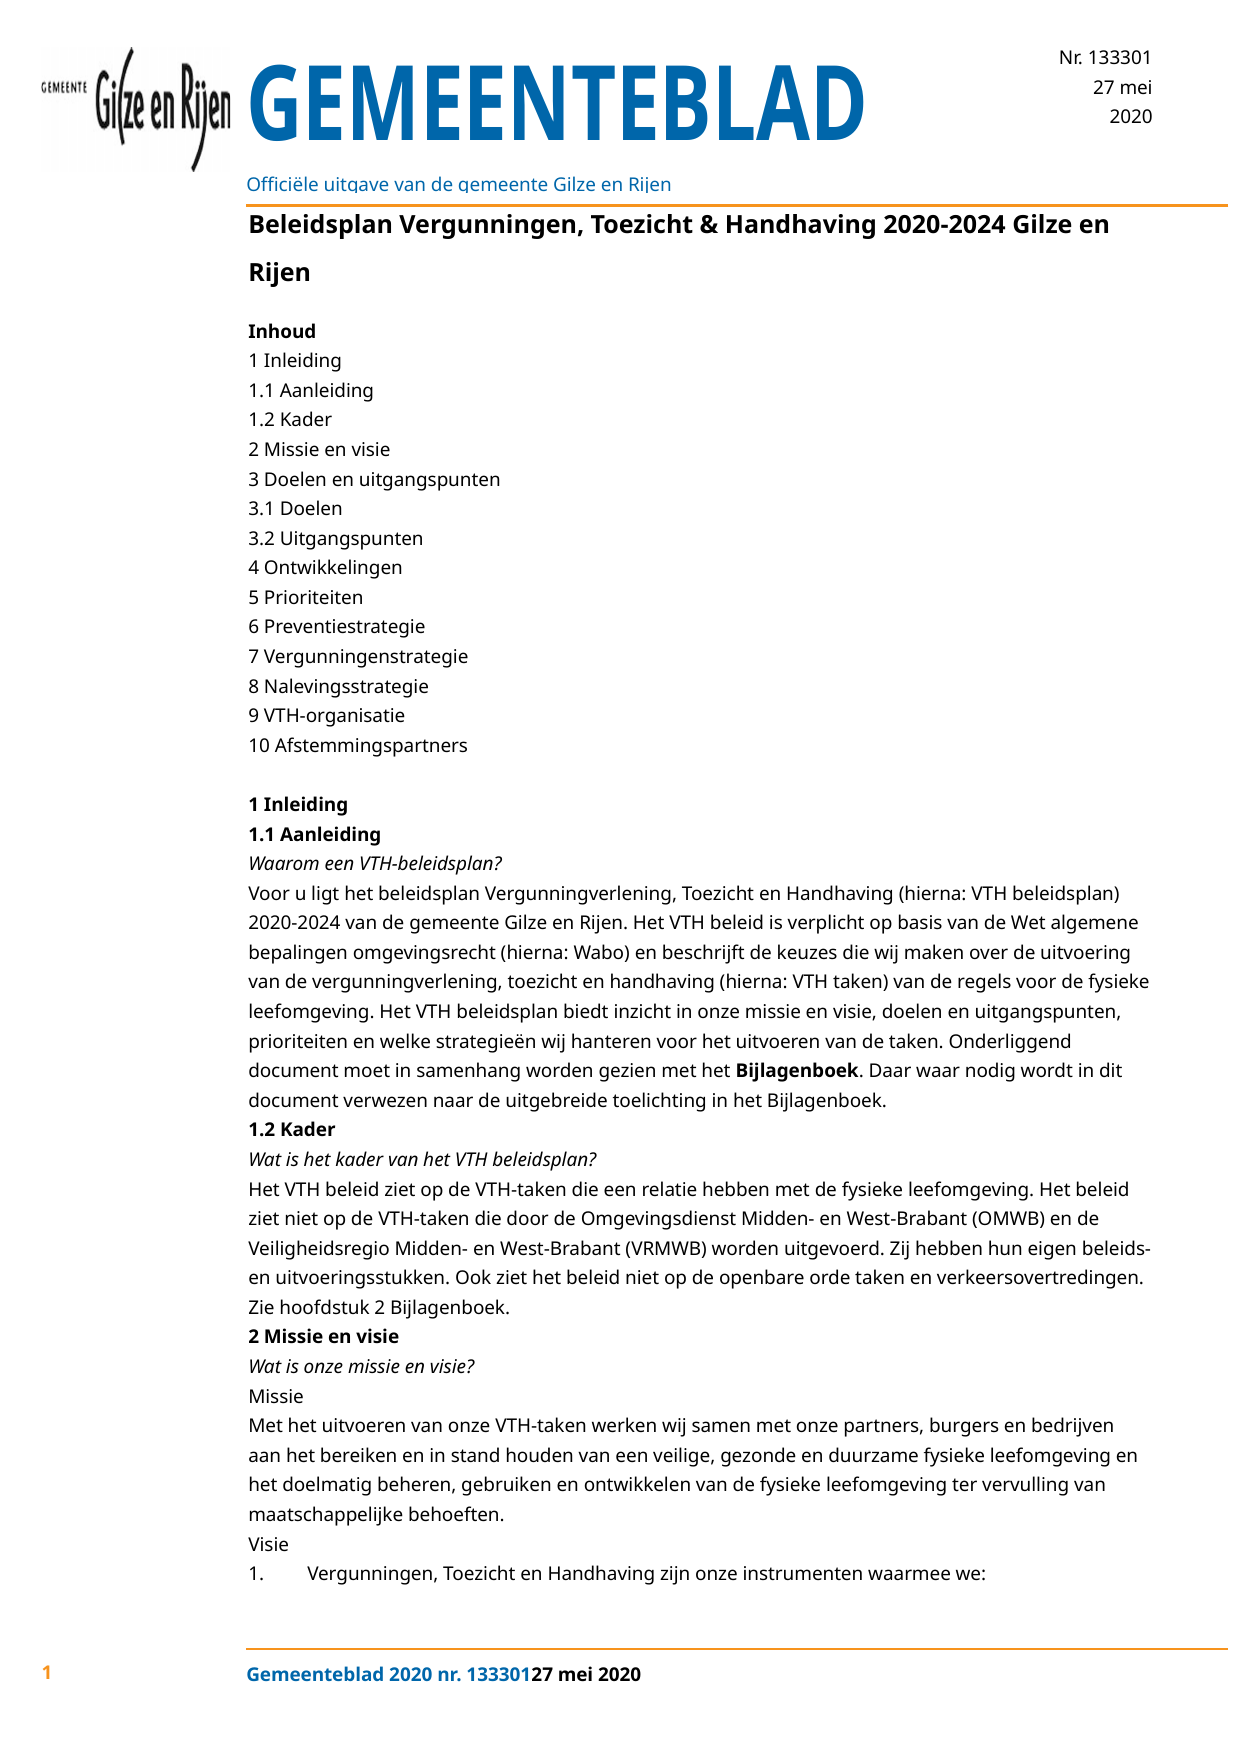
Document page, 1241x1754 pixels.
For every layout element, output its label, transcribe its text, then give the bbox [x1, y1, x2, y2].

text 3.1 Doelen [248, 495, 1152, 521]
text 1.1 Aanleiding [248, 821, 1152, 847]
text Beleidsplan Vergunningen, Toezicht & Handhaving 2020-2024 Gilze en Rijen [248, 207, 1152, 288]
text 5 Prioriteiten [248, 584, 1152, 610]
text Waarom een VTH-beleidsplan? [248, 850, 1152, 876]
picture [41, 47, 231, 172]
text Wat is onze missie en visie? [248, 1353, 1152, 1379]
text 3 Doelen en uitgangspunten [248, 466, 1152, 492]
text 7 Vergunningenstrategie [248, 643, 1152, 669]
text 10 Afstemmingspartners [248, 732, 1152, 758]
text 3.2 Uitgangspunten [248, 525, 1152, 551]
text 1 Inleiding [248, 347, 1152, 373]
text 1.2 Kader [248, 407, 1152, 432]
text Wat is het kader van het VTH beleidsplan? [248, 1146, 1152, 1172]
text Zie hoofdstuk 2 Bijlagenboek. [248, 1294, 1152, 1320]
text Het VTH beleid ziet op de VTH-taken die een relatie hebben met de fysieke leefomgeving. Het beleid ziet niet op de VTH-taken die door de Omgevingsdienst Midden- en West-Brabant (OMWB) en de Veiligheidsregio Midden- en West-Brabant (VRMWB) worden uitgevoerd. Zij hebben hun eigen beleids- en uitvoeringsstukken. Ook ziet het beleid niet op de openbare orde taken en verkeersovertredingen. [248, 1176, 1152, 1290]
text 8 Nalevingsstrategie [248, 673, 1152, 699]
list Vergunningen, Toezicht en Handhaving zijn onze instrumenten waarmee we: [248, 1560, 1152, 1586]
text 9 VTH-organisatie [248, 702, 1152, 728]
text Met het uitvoeren van onze VTH-taken werken wij samen met onze partners, burgers en bedrijven aan het bereiken en in stand houden van een veilige, gezonde en duurzame fysieke leefomgeving en het doelmatig beheren, gebruiken en ontwikkelen van de fysieke leefomgeving ter vervulling van maatschappelijke behoeften. [248, 1412, 1152, 1527]
text 4 Ontwikkelingen [248, 554, 1152, 580]
text 1.2 Kader [248, 1117, 1152, 1142]
text Missie [248, 1383, 1152, 1409]
text 1 Inleiding [248, 791, 1152, 817]
text Visie [248, 1531, 1152, 1557]
text Inhoud [248, 318, 1152, 344]
text 6 Preventiestrategie [248, 614, 1152, 639]
text 1.1 Aanleiding [248, 377, 1152, 403]
text Voor u ligt het beleidsplan Vergunningverlening, Toezicht en Handhaving (hierna: VTH beleidsplan) 2020-2024 van de gemeente Gilze en Rijen. Het VTH beleid is verplicht op basis van de Wet algemene bepalingen omgevingsrecht (hierna: Wabo) en beschrijft de keuzes die wij maken over de uitvoering van de vergunningverlening, toezicht en handhaving (hierna: VTH taken) van de regels voor de fysieke leefomgeving. Het VTH beleidsplan biedt inzicht in onze missie en visie, doelen en uitgangspunten, prioriteiten en welke strategieën wij hanteren voor het uitvoeren van de taken. Onderliggend document moet in samenhang worden gezien met het Bijlagenboek. Daar waar nodig wordt in dit document verwezen naar de uitgebreide toelichting in het Bijlagenboek. [248, 880, 1152, 1113]
text 2 Missie en visie [248, 1324, 1152, 1349]
text 2 Missie en visie [248, 436, 1152, 462]
